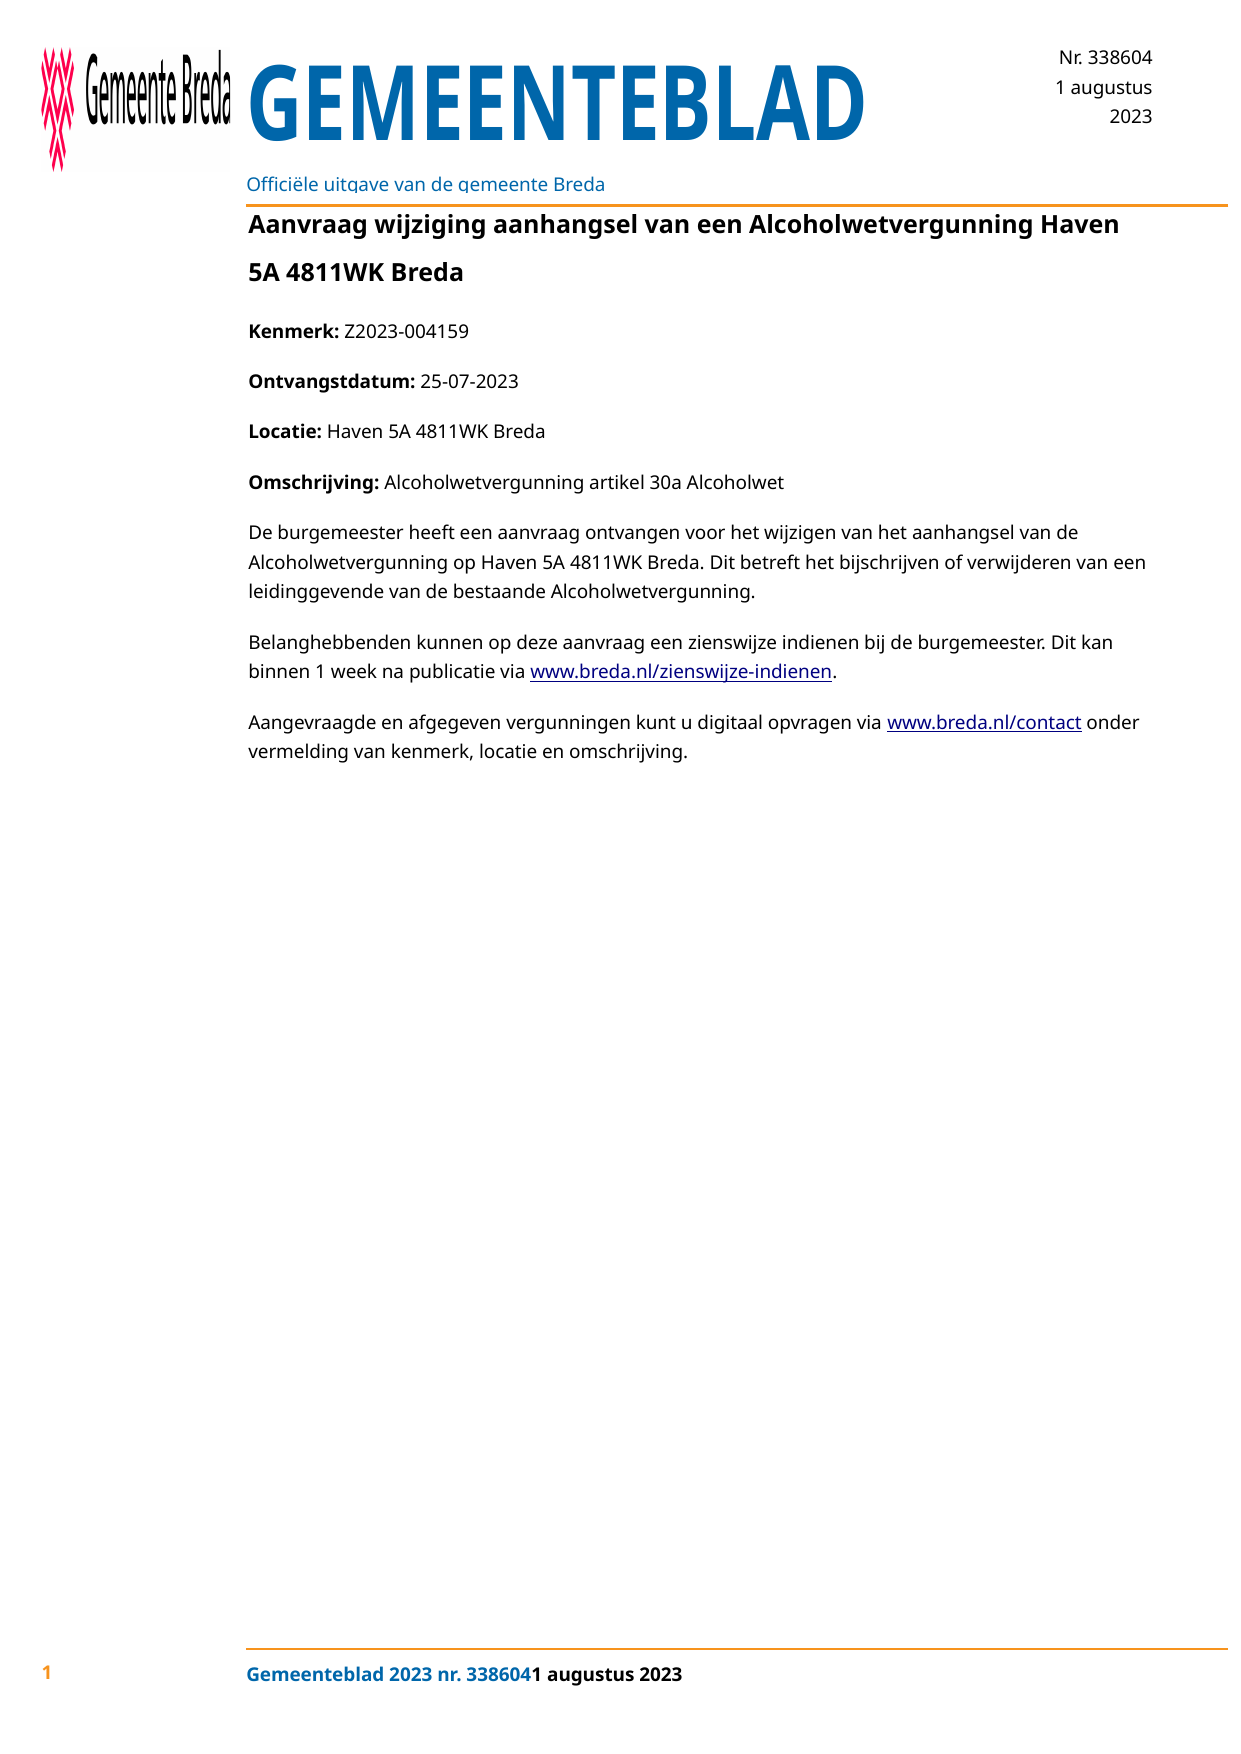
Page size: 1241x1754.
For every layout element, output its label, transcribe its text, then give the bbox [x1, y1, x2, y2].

text Aangevraagde en afgegeven vergunningen kunt u digitaal opvragen via www.breda.nl/contact onder vermelding van kenmerk, locatie en omschrijving. [248, 709, 1152, 764]
text Ontvangstdatum: 25-07-2023 [248, 368, 1152, 394]
text Belanghebbenden kunnen op deze aanvraag een zienswijze indienen bij de burgemeester. Dit kan binnen 1 week na publicatie via www.breda.nl/zienswijze-indienen. [248, 629, 1152, 684]
text Kenmerk: Z2023-004159 [248, 318, 1152, 344]
text De burgemeester heeft een aanvraag ontvangen voor het wijzigen van het aanhangsel van de Alcoholwetvergunning op Haven 5A 4811WK Breda. Dit betreft het bijschrijven of verwijderen van een leidinggevende van de bestaande Alcoholwetvergunning. [248, 519, 1152, 604]
text Locatie: Haven 5A 4811WK Breda [248, 419, 1152, 444]
picture [41, 47, 231, 172]
text Omschrijving: Alcoholwetvergunning artikel 30a Alcoholwet [248, 469, 1152, 495]
text Aanvraag wijziging aanhangsel van een Alcoholwetvergunning Haven 5A 4811WK Breda [248, 207, 1152, 288]
